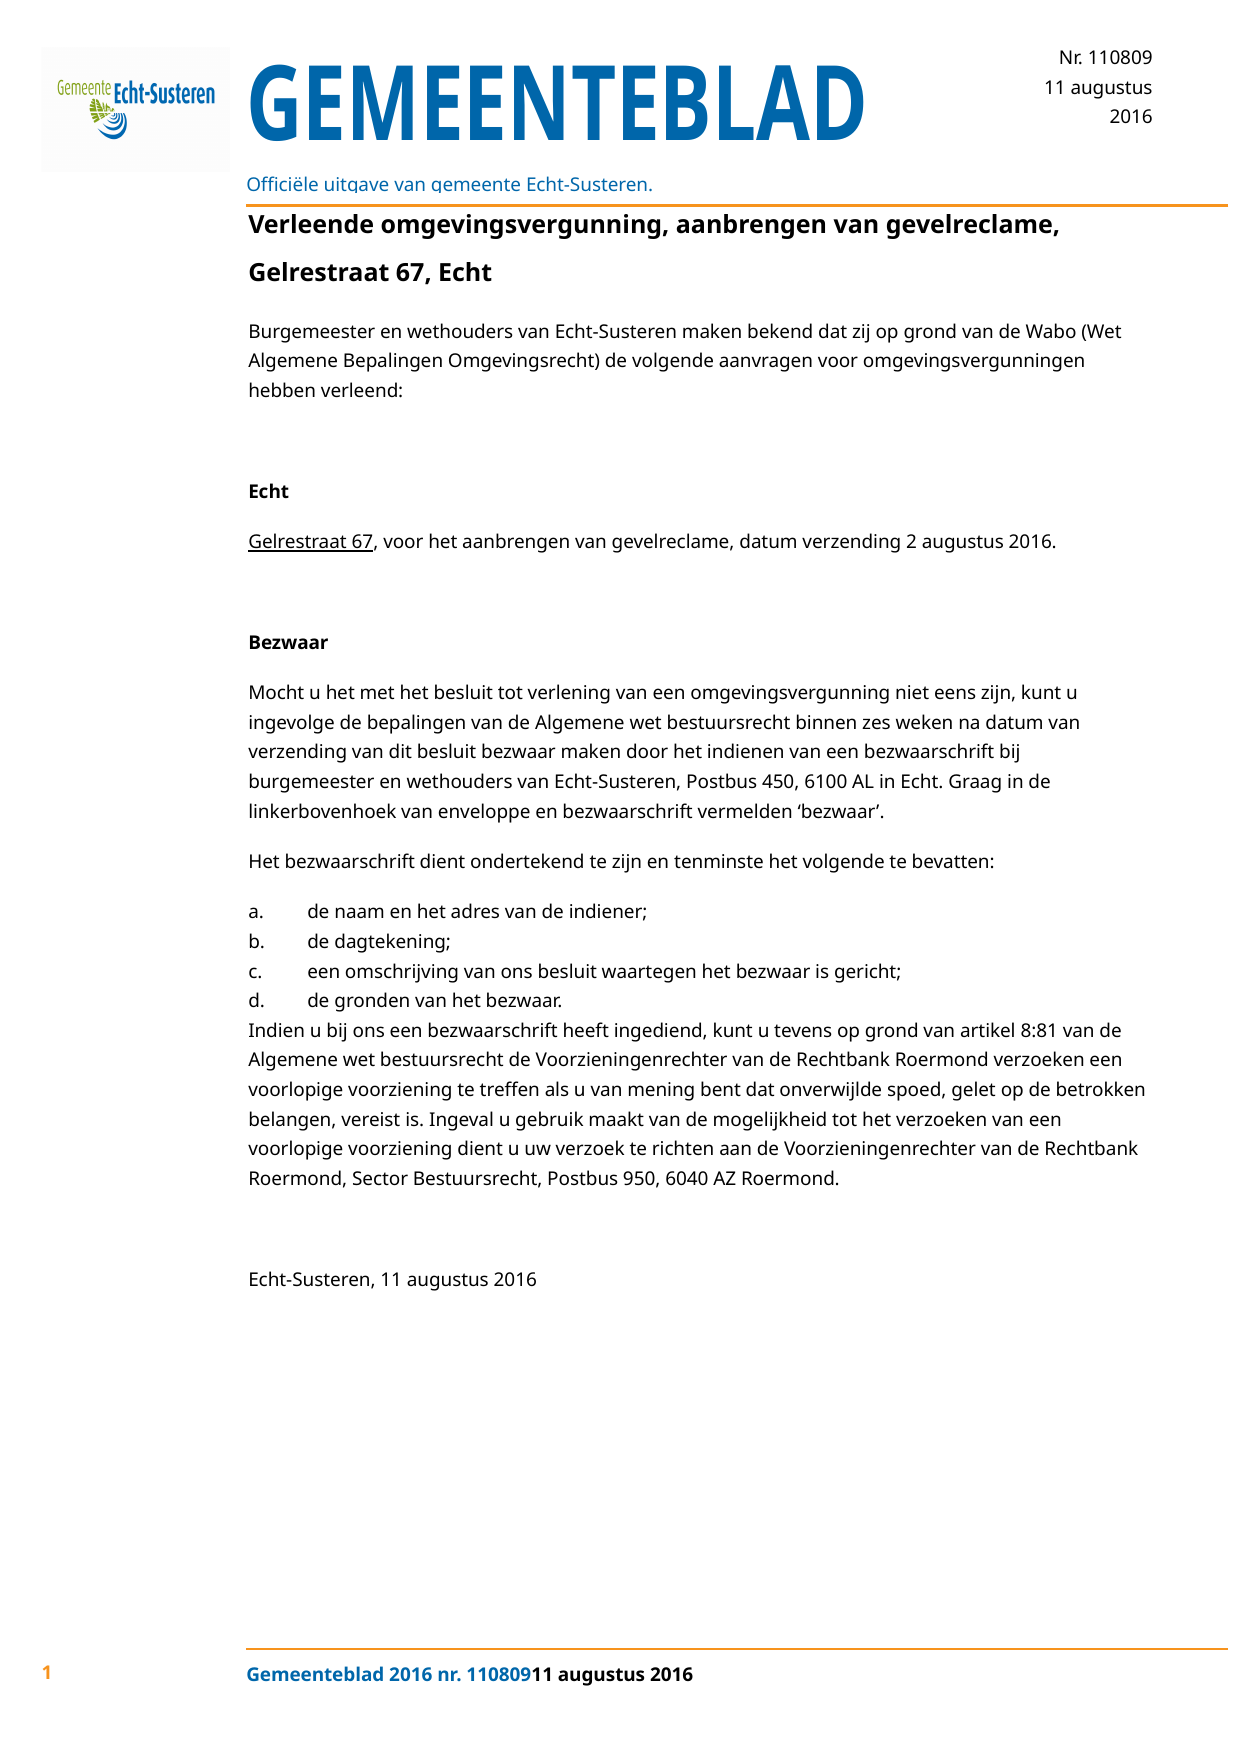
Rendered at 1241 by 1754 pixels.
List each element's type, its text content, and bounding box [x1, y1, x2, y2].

list een omschrijving van ons besluit waartegen het bezwaar is gericht; [248, 958, 1152, 984]
text Verleende omgevingsvergunning, aanbrengen van gevelreclame, Gelrestraat 67, Echt [248, 207, 1152, 288]
text Echt-Susteren, 11 augustus 2016 [248, 1266, 1152, 1292]
text Indien u bij ons een bezwaarschrift heeft ingediend, kunt u tevens op grond van artikel 8:81 van de Algemene wet bestuursrecht de Voorzieningenrechter van de Rechtbank Roermond verzoeken een voorlopige voorziening te treffen als u van mening bent dat onverwijlde spoed, gelet op de betrokken belangen, vereist is. Ingeval u gebruik maakt van de mogelijkheid tot het verzoeken van een voorlopige voorziening dient u uw verzoek te richten aan de Voorzieningenrechter van de Rechtbank Roermond, Sector Bestuursrecht, Postbus 950, 6040 AZ Roermond. [248, 1017, 1152, 1191]
text Bezwaar [248, 629, 1152, 655]
text Burgemeester en wethouders van Echt-Susteren maken bekend dat zij op grond van de Wabo (Wet Algemene Bepalingen Omgevingsrecht) de volgende aanvragen voor omgevingsvergunningen hebben verleend: [248, 318, 1152, 403]
text Echt [248, 478, 1152, 504]
text Het bezwaarschrift dient ondertekend te zijn en tenminste het volgende te bevatten: [248, 848, 1152, 874]
text Gelrestraat 67, voor het aanbrengen van gevelreclame, datum verzending 2 augustus 2016. [248, 528, 1152, 554]
list de dagtekening; [248, 928, 1152, 954]
list de naam en het adres van de indiener; [248, 899, 1152, 924]
picture [41, 47, 231, 172]
text Mocht u het met het besluit tot verlening van een omgevingsvergunning niet eens zijn, kunt u ingevolge de bepalingen van de Algemene wet bestuursrecht binnen zes weken na datum van verzending van dit besluit bezwaar maken door het indienen van een bezwaarschrift bij burgemeester en wethouders van Echt-Susteren, Postbus 450, 6100 AL in Echt. Graag in de linkerbovenhoek van enveloppe en bezwaarschrift vermelden ‘bezwaar’. [248, 679, 1152, 824]
list de gronden van het bezwaar. [248, 987, 1152, 1013]
